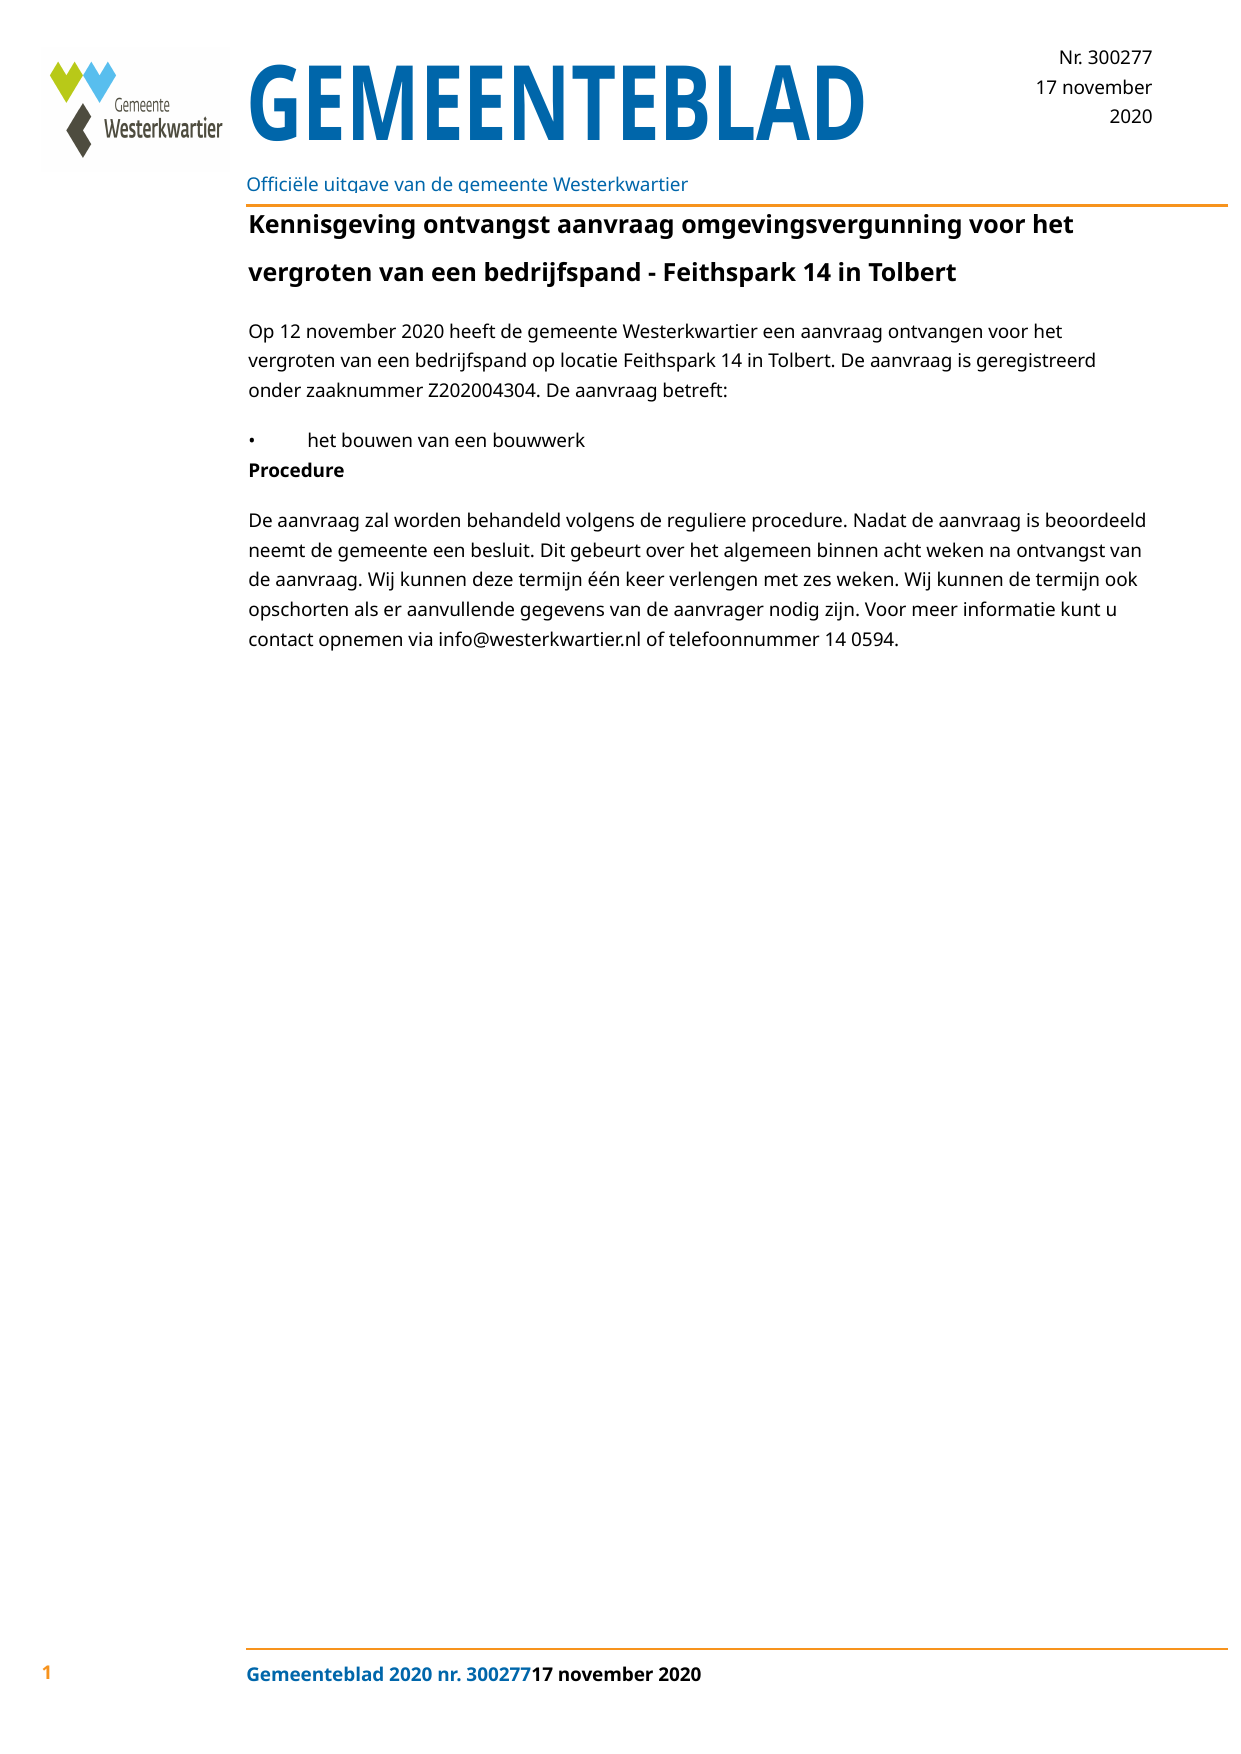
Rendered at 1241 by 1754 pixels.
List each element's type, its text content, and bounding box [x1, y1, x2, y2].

text Kennisgeving ontvangst aanvraag omgevingsvergunning voor het vergroten van een bedrijfspand - Feithspark 14 in Tolbert [248, 207, 1152, 288]
picture [41, 47, 231, 172]
text Op 12 november 2020 heeft de gemeente Westerkwartier een aanvraag ontvangen voor het vergroten van een bedrijfspand op locatie Feithspark 14 in Tolbert. De aanvraag is geregistreerd onder zaaknummer Z202004304. De aanvraag betreft: [248, 318, 1152, 403]
text Procedure [248, 457, 1152, 483]
text De aanvraag zal worden behandeld volgens de reguliere procedure. Nadat de aanvraag is beoordeeld neemt de gemeente een besluit. Dit gebeurt over het algemeen binnen acht weken na ontvangst van de aanvraag. Wij kunnen deze termijn één keer verlengen met zes weken. Wij kunnen de termijn ook opschorten als er aanvullende gegevens van de aanvrager nodig zijn. Voor meer informatie kunt u contact opnemen via info@westerkwartier.nl of telefoonnummer 14 0594. [248, 507, 1152, 652]
list het bouwen van een bouwwerk [248, 427, 1152, 453]
